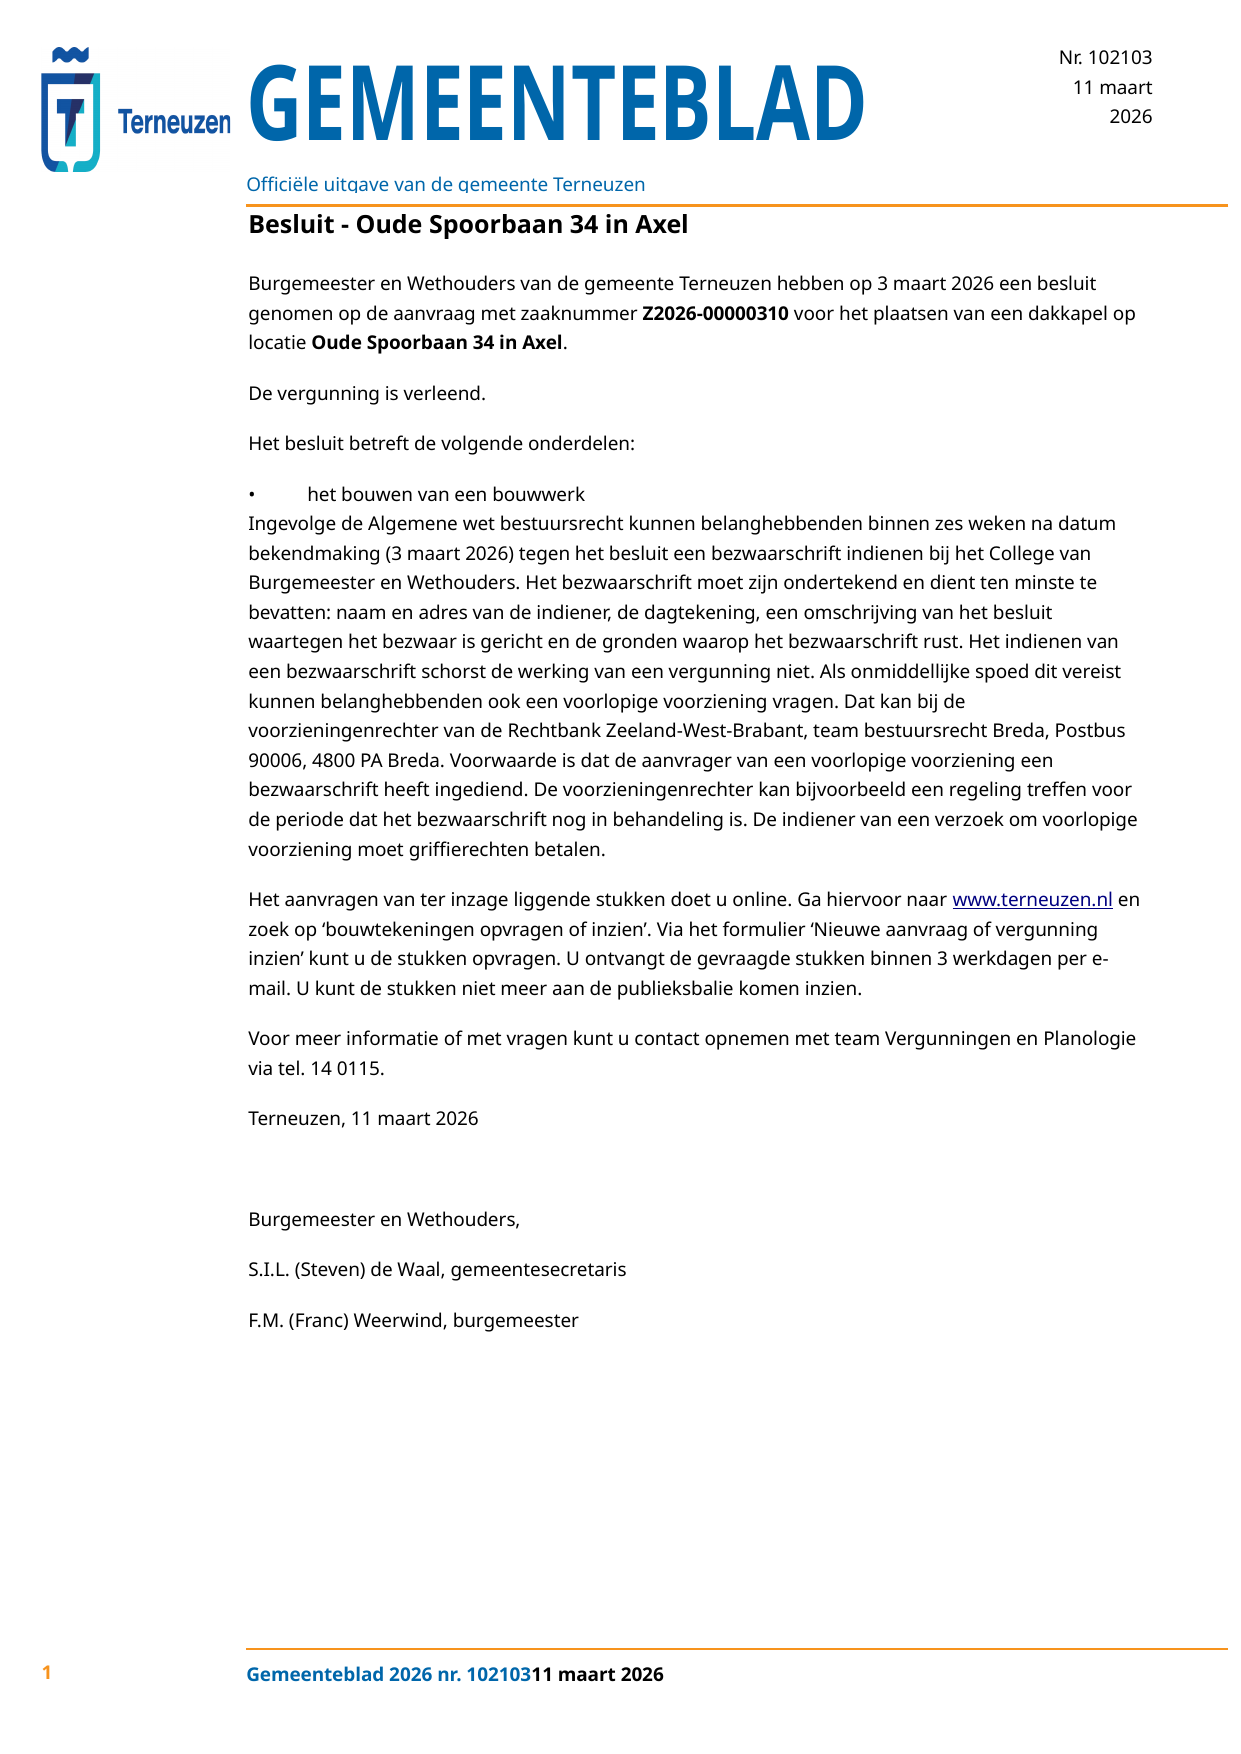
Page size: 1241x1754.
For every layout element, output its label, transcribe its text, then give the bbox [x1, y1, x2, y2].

text S.I.L. (Steven) de Waal, gemeentesecretaris [248, 1257, 1152, 1282]
text Burgemeester en Wethouders, [248, 1206, 1152, 1232]
text Burgemeester en Wethouders van de gemeente Terneuzen hebben op 3 maart 2026 een besluit genomen op de aanvraag met zaaknummer Z2026-00000310 voor het plaatsen van een dakkapel op locatie Oude Spoorbaan 34 in Axel. [248, 270, 1152, 355]
text Het aanvragen van ter inzage liggende stukken doet u online. Ga hiervoor naar www.terneuzen.nl en zoek op ‘bouwtekeningen opvragen of inzien’. Via het formulier ‘Nieuwe aanvraag of vergunning inzien’ kunt u de stukken opvragen. U ontvangt de gevraagde stukken binnen 3 werkdagen per e-mail. U kunt de stukken niet meer aan de publieksbalie komen inzien. [248, 886, 1152, 1001]
picture [41, 47, 231, 172]
text F.M. (Franc) Weerwind, burgemeester [248, 1307, 1152, 1333]
text De vergunning is verleend. [248, 380, 1152, 406]
text Ingevolge de Algemene wet bestuursrecht kunnen belanghebbenden binnen zes weken na datum bekendmaking (3 maart 2026) tegen het besluit een bezwaarschrift indienen bij het College van Burgemeester en Wethouders. Het bezwaarschrift moet zijn ondertekend en dient ten minste te bevatten: naam en adres van de indiener, de dagtekening, een omschrijving van het besluit waartegen het bezwaar is gericht en de gronden waarop het bezwaarschrift rust. Het indienen van een bezwaarschrift schorst de werking van een vergunning niet. Als onmiddellijke spoed dit vereist kunnen belanghebbenden ook een voorlopige voorziening vragen. Dat kan bij de voorzieningenrechter van de Rechtbank Zeeland-West-Brabant, team bestuursrecht Breda, Postbus 90006, 4800 PA Breda. Voorwaarde is dat de aanvrager van een voorlopige voorziening een bezwaarschrift heeft ingediend. De voorzieningenrechter kan bijvoorbeeld een regeling treffen voor de periode dat het bezwaarschrift nog in behandeling is. De indiener van een verzoek om voorlopige voorziening moet griffierechten betalen. [248, 510, 1152, 861]
text Terneuzen, 11 maart 2026 [248, 1105, 1152, 1131]
text Besluit - Oude Spoorbaan 34 in Axel [248, 207, 1152, 241]
text Voor meer informatie of met vragen kunt u contact opnemen met team Vergunningen en Planologie via tel. 14 0115. [248, 1025, 1152, 1081]
text Het besluit betreft de volgende onderdelen: [248, 430, 1152, 456]
list het bouwen van een bouwwerk [248, 481, 1152, 506]
